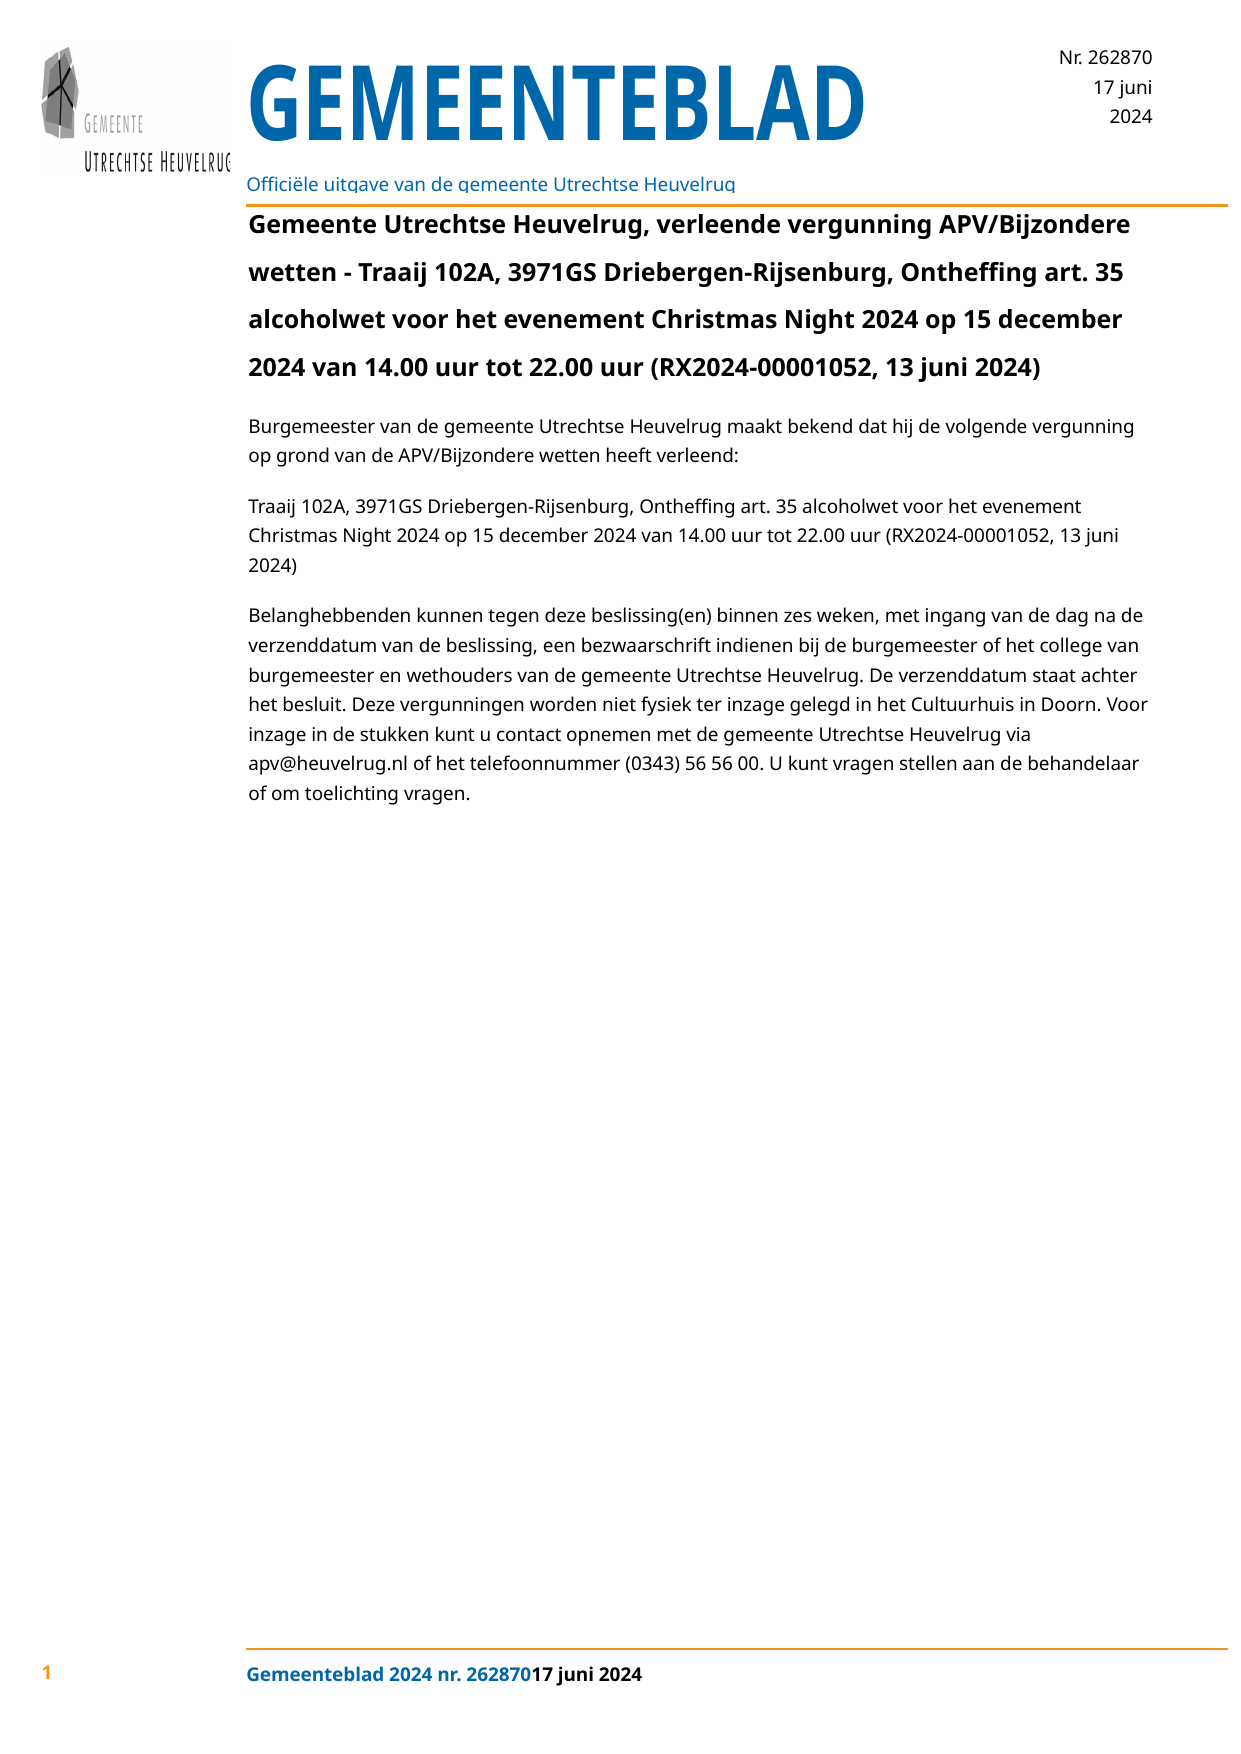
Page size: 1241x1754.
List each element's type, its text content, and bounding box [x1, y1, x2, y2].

picture [41, 47, 231, 172]
text Belanghebbenden kunnen tegen deze beslissing(en) binnen zes weken, met ingang van de dag na de verzenddatum van de beslissing, een bezwaarschrift indienen bij de burgemeester of het college van burgemeester en wethouders van de gemeente Utrechtse Heuvelrug. De verzenddatum staat achter het besluit. Deze vergunningen worden niet fysiek ter inzage gelegd in het Cultuurhuis in Doorn. Voor inzage in de stukken kunt u contact opnemen met de gemeente Utrechtse Heuvelrug via apv@heuvelrug.nl of het telefoonnummer (0343) 56 56 00. U kunt vragen stellen aan de behandelaar of om toelichting vragen. [248, 603, 1152, 806]
text Burgemeester van de gemeente Utrechtse Heuvelrug maakt bekend dat hij de volgende vergunning op grond van de APV/Bijzondere wetten heeft verleend: [248, 413, 1152, 468]
text Gemeente Utrechtse Heuvelrug, verleende vergunning APV/Bijzondere wetten - Traaij 102A, 3971GS Driebergen-Rijsenburg, Ontheffing art. 35 alcoholwet voor het evenement Christmas Night 2024 op 15 december 2024 van 14.00 uur tot 22.00 uur (RX2024-00001052, 13 juni 2024) [248, 207, 1152, 384]
text Traaij 102A, 3971GS Driebergen-Rijsenburg, Ontheffing art. 35 alcoholwet voor het evenement Christmas Night 2024 op 15 december 2024 van 14.00 uur tot 22.00 uur (RX2024-00001052, 13 juni 2024) [248, 493, 1152, 578]
